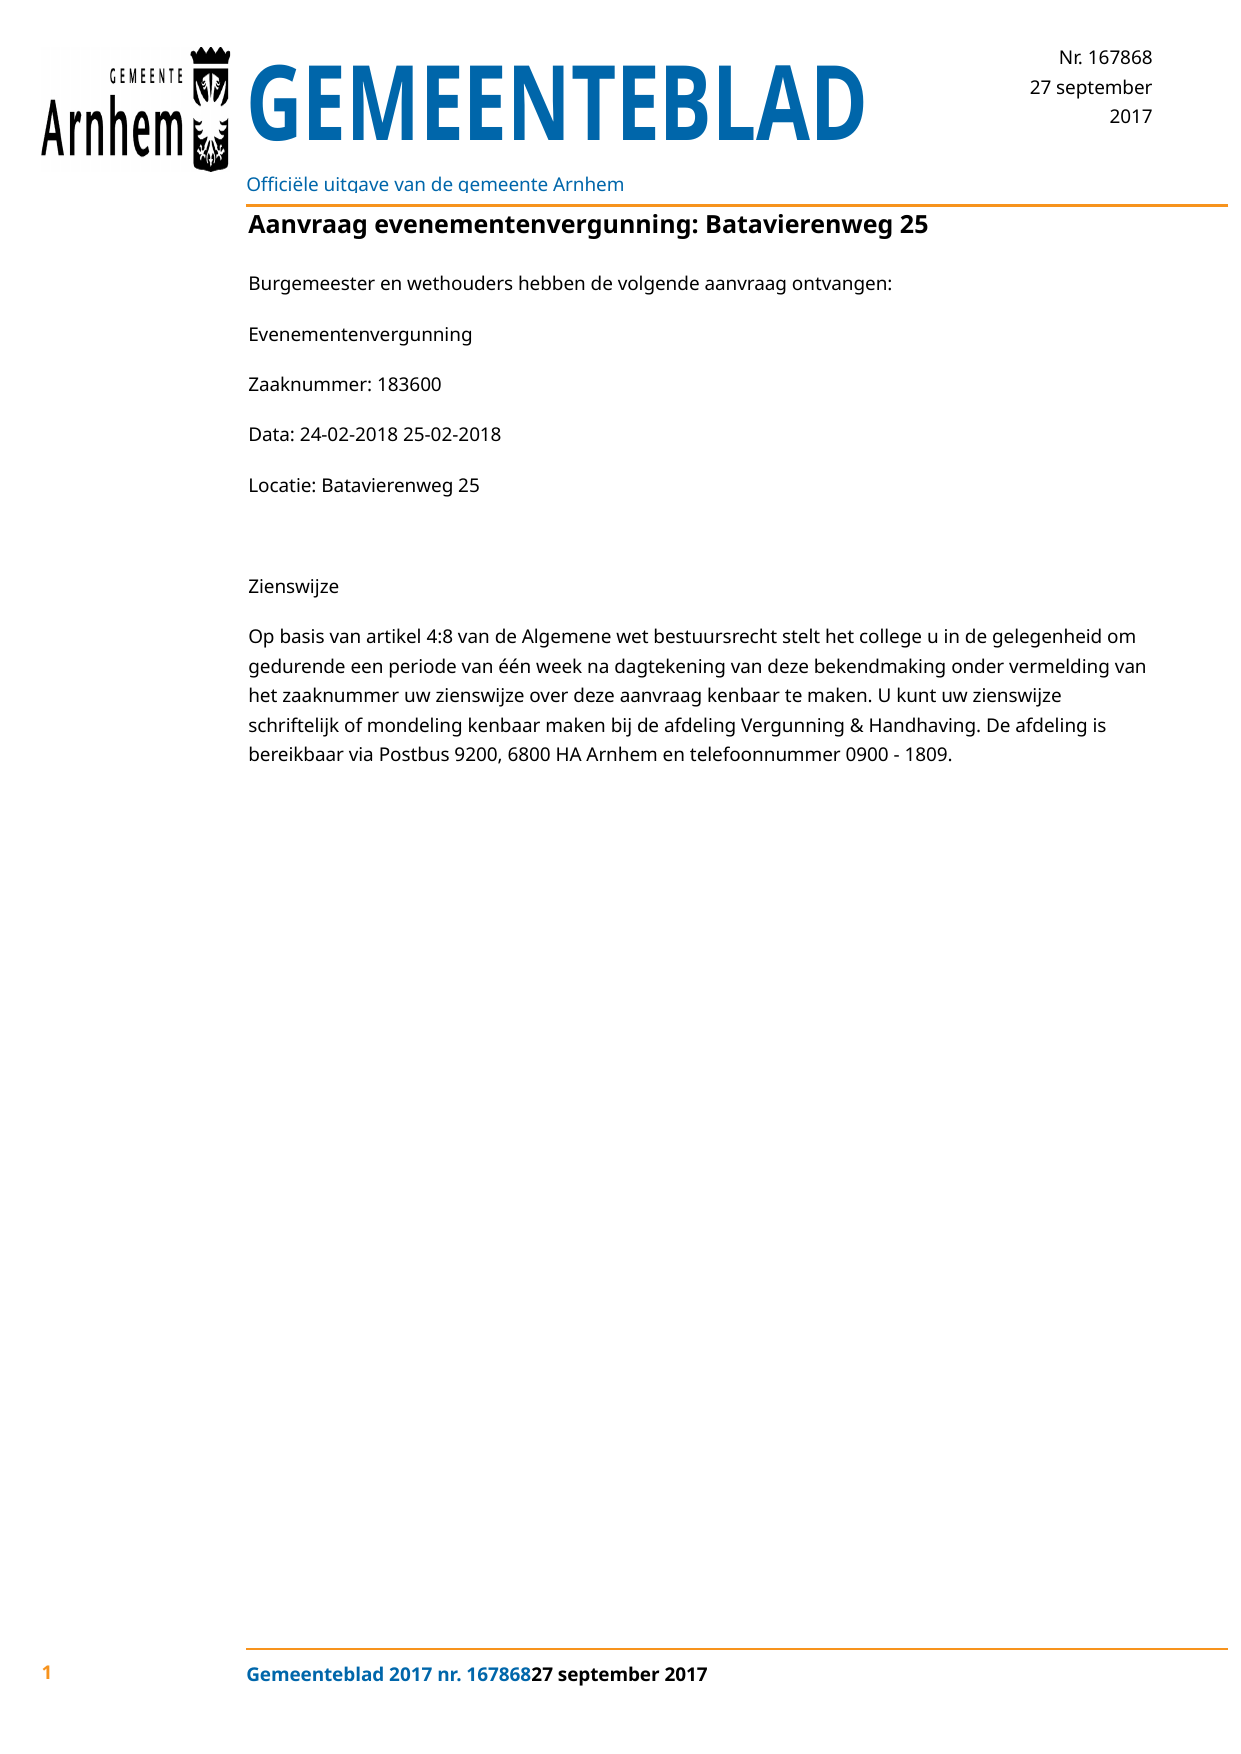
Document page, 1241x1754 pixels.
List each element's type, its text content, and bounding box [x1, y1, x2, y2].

text Aanvraag evenementenvergunning: Batavierenweg 25 [248, 207, 1152, 241]
text Zaaknummer: 183600 [248, 371, 1152, 397]
text Op basis van artikel 4:8 van de Algemene wet bestuursrecht stelt het college u in de gelegenheid om gedurende een periode van één week na dagtekening van deze bekendmaking onder vermelding van het zaaknummer uw zienswijze over deze aanvraag kenbaar te maken. U kunt uw zienswijze schriftelijk of mondeling kenbaar maken bij de afdeling Vergunning & Handhaving. De afdeling is bereikbaar via Postbus 9200, 6800 HA Arnhem en telefoonnummer 0900 - 1809. [248, 623, 1152, 767]
text Zienswijze [248, 573, 1152, 598]
text Locatie: Batavierenweg 25 [248, 472, 1152, 498]
text Evenementenvergunning [248, 321, 1152, 346]
text Burgemeester en wethouders hebben de volgende aanvraag ontvangen: [248, 270, 1152, 296]
picture [41, 47, 231, 172]
text Data: 24-02-2018 25-02-2018 [248, 422, 1152, 447]
